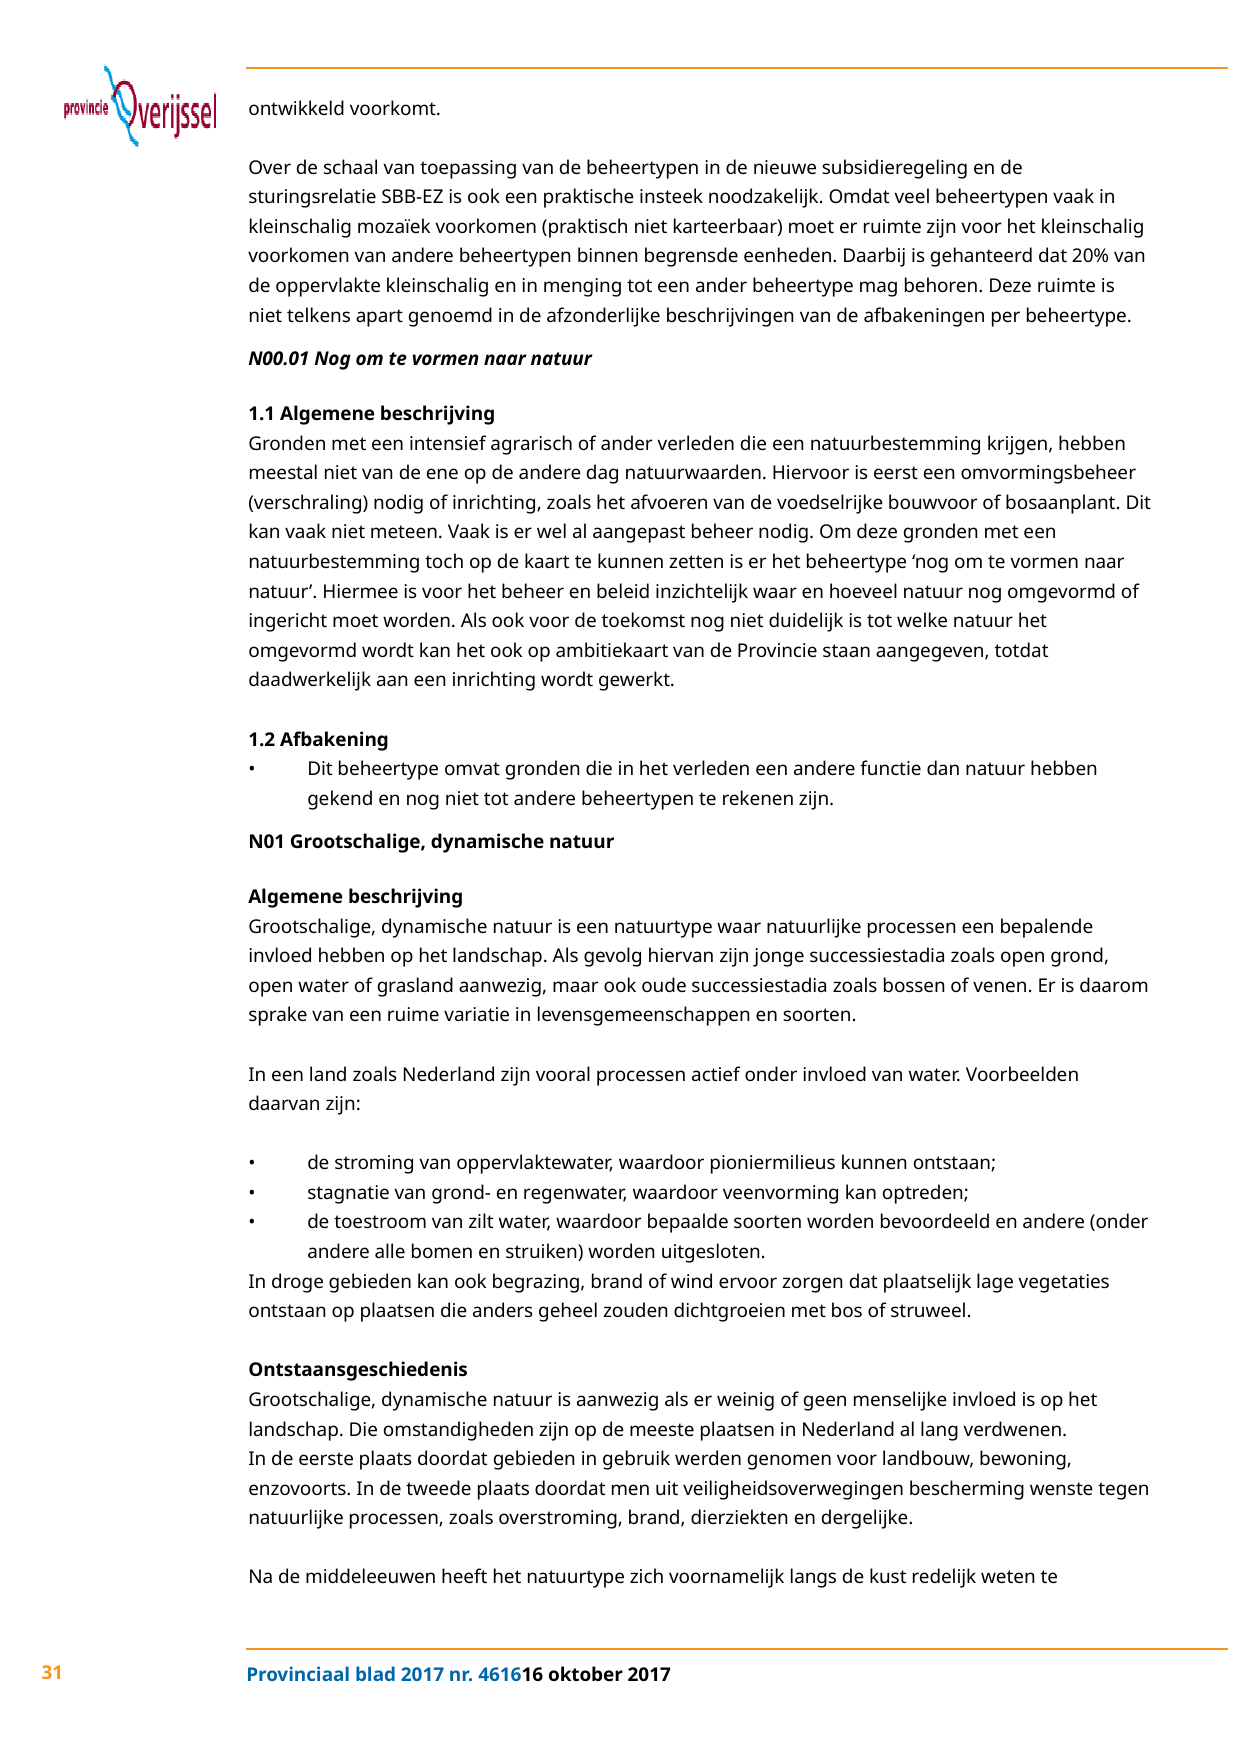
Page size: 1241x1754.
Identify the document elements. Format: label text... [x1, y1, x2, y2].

text 1.2 Afbakening [248, 726, 1152, 751]
text In droge gebieden kan ook begrazing, brand of wind ervoor zorgen dat plaatselijk lage vegetaties ontstaan op plaatsen die anders geheel zouden dichtgroeien met bos of struweel. [248, 1268, 1152, 1323]
list Dit beheertype omvat gronden die in het verleden een andere functie dan natuur hebben gekend en nog niet tot andere beheertypen te rekenen zijn. [248, 755, 1152, 811]
text Over de schaal van toepassing van de beheertypen in de nieuwe subsidieregeling en de sturingsrelatie SBB-EZ is ook een praktische insteek noodzakelijk. Omdat veel beheertypen vaak in kleinschalig mozaïek voorkomen (praktisch niet karteerbaar) moet er ruimte zijn voor het kleinschalig voorkomen van andere beheertypen binnen begrensde eenheden. Daarbij is gehanteerd dat 20% van de oppervlakte kleinschalig en in menging tot een ander beheertype mag behoren. Deze ruimte is niet telkens apart genoemd in de afzonderlijke beschrijvingen van de afbakeningen per beheertype. [248, 154, 1152, 328]
text ontwikkeld voorkomt. [248, 95, 1152, 121]
text Grootschalige, dynamische natuur is aanwezig als er weinig of geen menselijke invloed is op het landschap. Die omstandigheden zijn op de meeste plaatsen in Nederland al lang verdwenen. [248, 1386, 1152, 1442]
text 1.1 Algemene beschrijving [248, 400, 1152, 426]
text N01 Grootschalige, dynamische natuur [248, 828, 1152, 854]
text In een land zoals Nederland zijn vooral processen actief onder invloed van water. Voorbeelden daarvan zijn: [248, 1061, 1152, 1116]
list stagnatie van grond- en regenwater, waardoor veenvorming kan optreden; [248, 1179, 1152, 1205]
text N00.01 Nog om te vormen naar natuur [248, 345, 1152, 371]
text Ontstaansgeschiedenis [248, 1357, 1152, 1382]
list de toestroom van zilt water, waardoor bepaalde soorten worden bevoordeeld en andere (onder andere alle bomen en struiken) worden uitgesloten. [248, 1209, 1152, 1264]
picture [41, 47, 231, 172]
text In de eerste plaats doordat gebieden in gebruik werden genomen voor landbouw, bewoning, enzovoorts. In de tweede plaats doordat men uit veiligheidsoverwegingen bescherming wenste tegen natuurlijke processen, zoals overstroming, brand, dierziekten en dergelijke. [248, 1445, 1152, 1530]
text Gronden met een intensief agrarisch of ander verleden die een natuurbestemming krijgen, hebben meestal niet van de ene op de andere dag natuurwaarden. Hiervoor is eerst een omvormingsbeheer (verschraling) nodig of inrichting, zoals het afvoeren van de voedselrijke bouwvoor of bosaanplant. Dit kan vaak niet meteen. Vaak is er wel al aangepast beheer nodig. Om deze gronden met een natuurbestemming toch op de kaart te kunnen zetten is er het beheertype ‘nog om te vormen naar natuur’. Hiermee is voor het beheer en beleid inzichtelijk waar en hoeveel natuur nog omgevormd of ingericht moet worden. Als ook voor de toekomst nog niet duidelijk is tot welke natuur het omgevormd wordt kan het ook op ambitiekaart van de Provincie staan aangegeven, totdat daadwerkelijk aan een inrichting wordt gewerkt. [248, 430, 1152, 692]
text Grootschalige, dynamische natuur is een natuurtype waar natuurlijke processen een bepalende invloed hebben op het landschap. Als gevolg hiervan zijn jonge successiestadia zoals open grond, open water of grasland aanwezig, maar ook oude successiestadia zoals bossen of venen. Er is daarom sprake van een ruime variatie in levensgemeenschappen en soorten. [248, 913, 1152, 1027]
text Algemene beschrijving [248, 883, 1152, 909]
text Na de middeleeuwen heeft het natuurtype zich voornamelijk langs de kust redelijk weten te [248, 1564, 1152, 1589]
list de stroming van oppervlaktewater, waardoor pioniermilieus kunnen ontstaan; [248, 1149, 1152, 1175]
